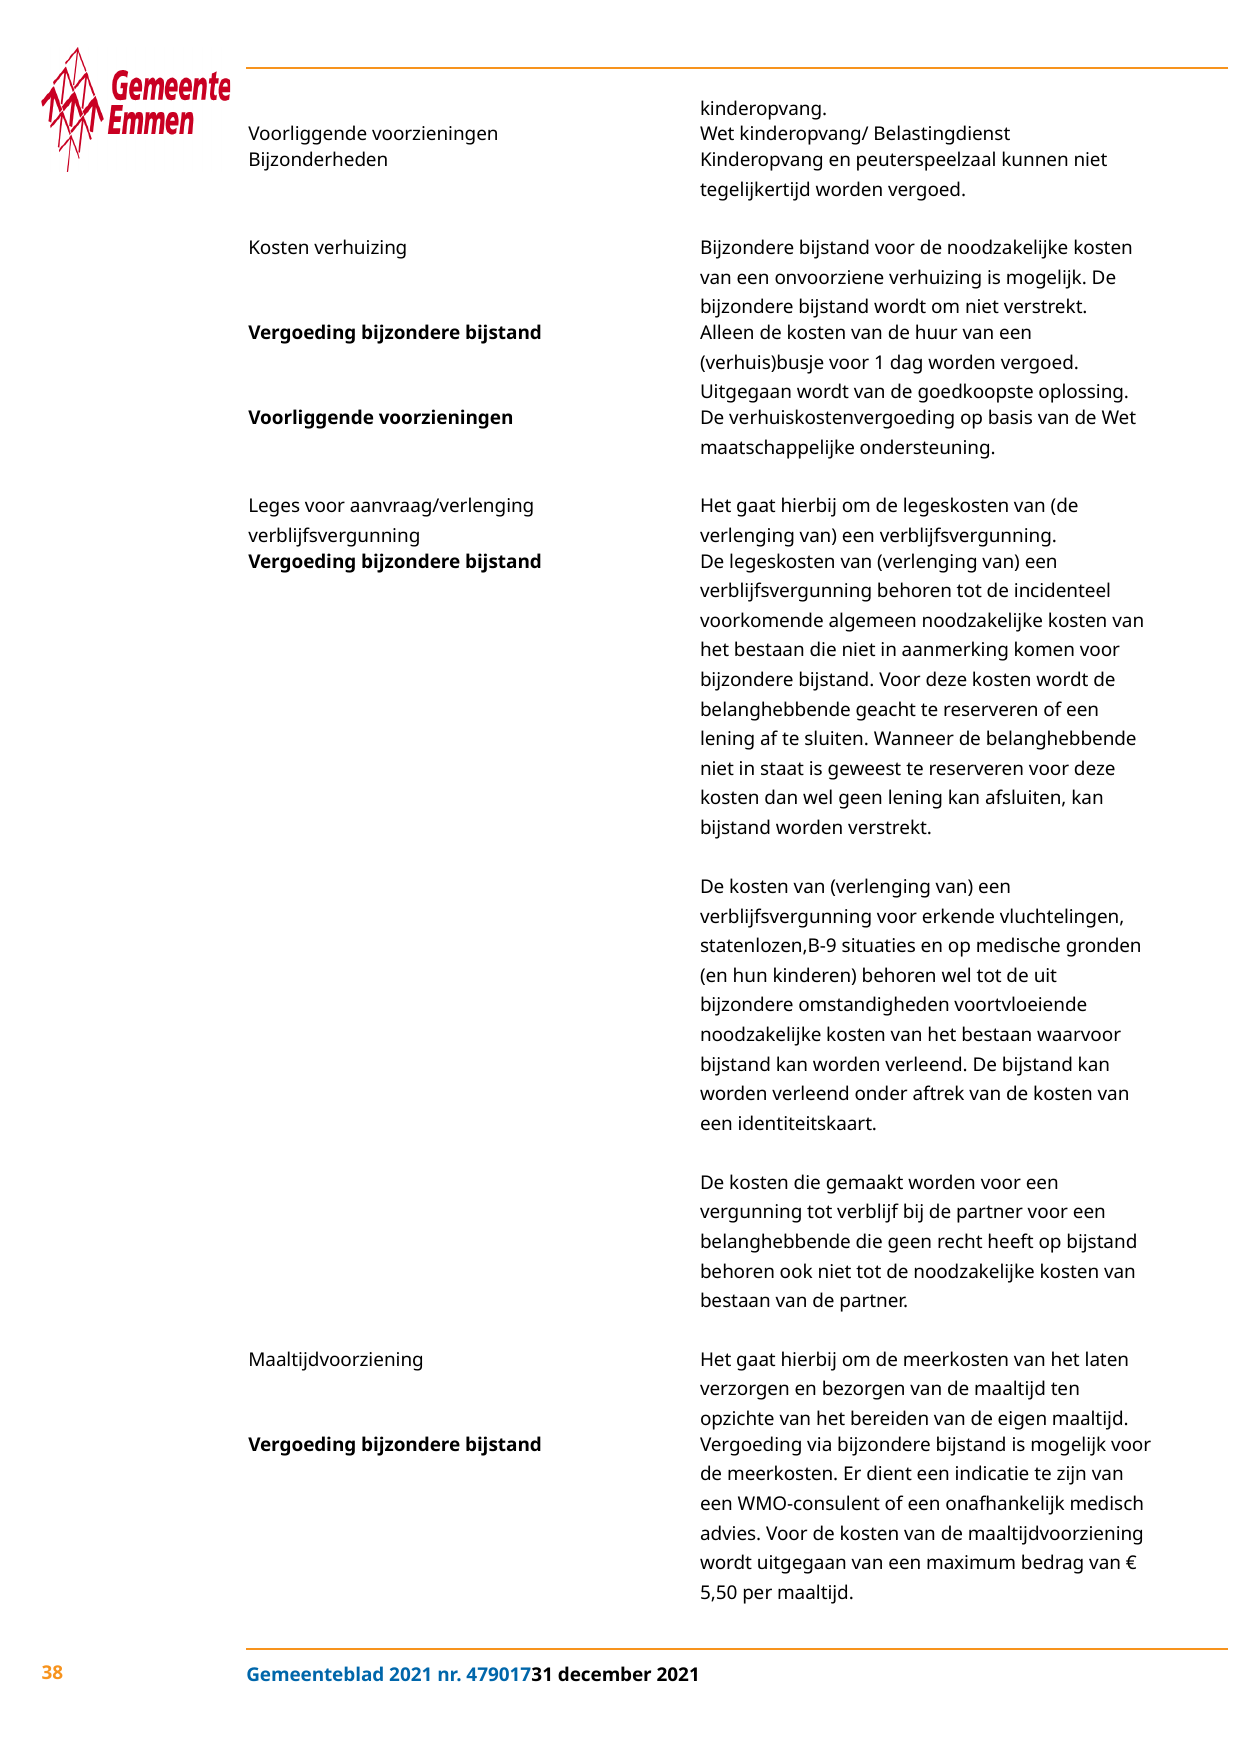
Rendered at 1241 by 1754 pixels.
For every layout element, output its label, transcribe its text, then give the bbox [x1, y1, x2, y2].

table_cell Vergoeding bijzondere bijstand [248, 1431, 700, 1604]
table_header Bijzondere bijstand voor de noodzakelijke kosten van een onvoorziene verhuizing is mogelijk. De bijzondere bijstand wordt om niet verstrekt. [700, 235, 1152, 319]
table_cell Kinderopvang en peuterspeelzaal kunnen niet tegelijkertijd worden vergoed. [700, 146, 1152, 202]
table_cell kinderopvang. [700, 95, 1152, 121]
table_cell Voorliggende voorzieningen [248, 121, 700, 146]
table_cell Voorliggende voorzieningen [248, 404, 700, 459]
table_cell De legeskosten van (verlenging van) een verblijfsvergunning behoren tot de incidenteel voorkomende algemeen noodzakelijke kosten van het bestaan die niet in aanmerking komen voor bijzondere bijstand. Voor deze kosten wordt de belanghebbende geacht te reserveren of een lening af te sluiten. Wanneer de belanghebbende niet in staat is geweest te reserveren voor deze kosten dan wel geen lening kan afsluiten, kan bijstand worden verstrekt. De kosten van (verlenging van) een verblijfsvergunning voor erkende vluchtelingen, statenlozen,B-9 situaties en op medische gronden (en hun kinderen) behoren wel tot de uit bijzondere omstandigheden voortvloeiende noodzakelijke kosten van het bestaan waarvoor bijstand kan worden verleend. De bijstand kan worden verleend onder aftrek van de kosten van een identiteitskaart. De kosten die gemaakt worden voor een vergunning tot verblijf bij de partner voor een belanghebbende die geen recht heeft op bijstand behoren ook niet tot de noodzakelijke kosten van bestaan van de partner. [700, 548, 1152, 1313]
table_cell Wet kinderopvang/ Belastingdienst [700, 121, 1152, 146]
table_cell [248, 95, 700, 121]
table_header Het gaat hierbij om de legeskosten van (de verlenging van) een verblijfsvergunning. [700, 493, 1152, 548]
table_cell Vergoeding bijzondere bijstand [248, 319, 700, 404]
table_header Maaltijdvoorziening [248, 1346, 700, 1431]
table_cell Alleen de kosten van de huur van een (verhuis)busje voor 1 dag worden vergoed. Uitgegaan wordt van de goedkoopste oplossing. [700, 319, 1152, 404]
table_cell Bijzonderheden [248, 146, 700, 202]
table_cell Vergoeding via bijzondere bijstand is mogelijk voor de meerkosten. Er dient een indicatie te zijn van een WMO-consulent of een onafhankelijk medisch advies. Voor de kosten van de maaltijdvoorziening wordt uitgegaan van een maximum bedrag van € 5,50 per maaltijd. [700, 1431, 1152, 1604]
table_cell Vergoeding bijzondere bijstand [248, 548, 700, 1313]
table_header Kosten verhuizing [248, 235, 700, 319]
picture [41, 47, 231, 172]
table_cell De verhuiskostenvergoeding op basis van de Wet maatschappelijke ondersteuning. [700, 404, 1152, 459]
table_header Het gaat hierbij om de meerkosten van het laten verzorgen en bezorgen van de maaltijd ten opzichte van het bereiden van de eigen maaltijd. [700, 1346, 1152, 1431]
table_header Leges voor aanvraag/verlenging verblijfsvergunning [248, 493, 700, 548]
